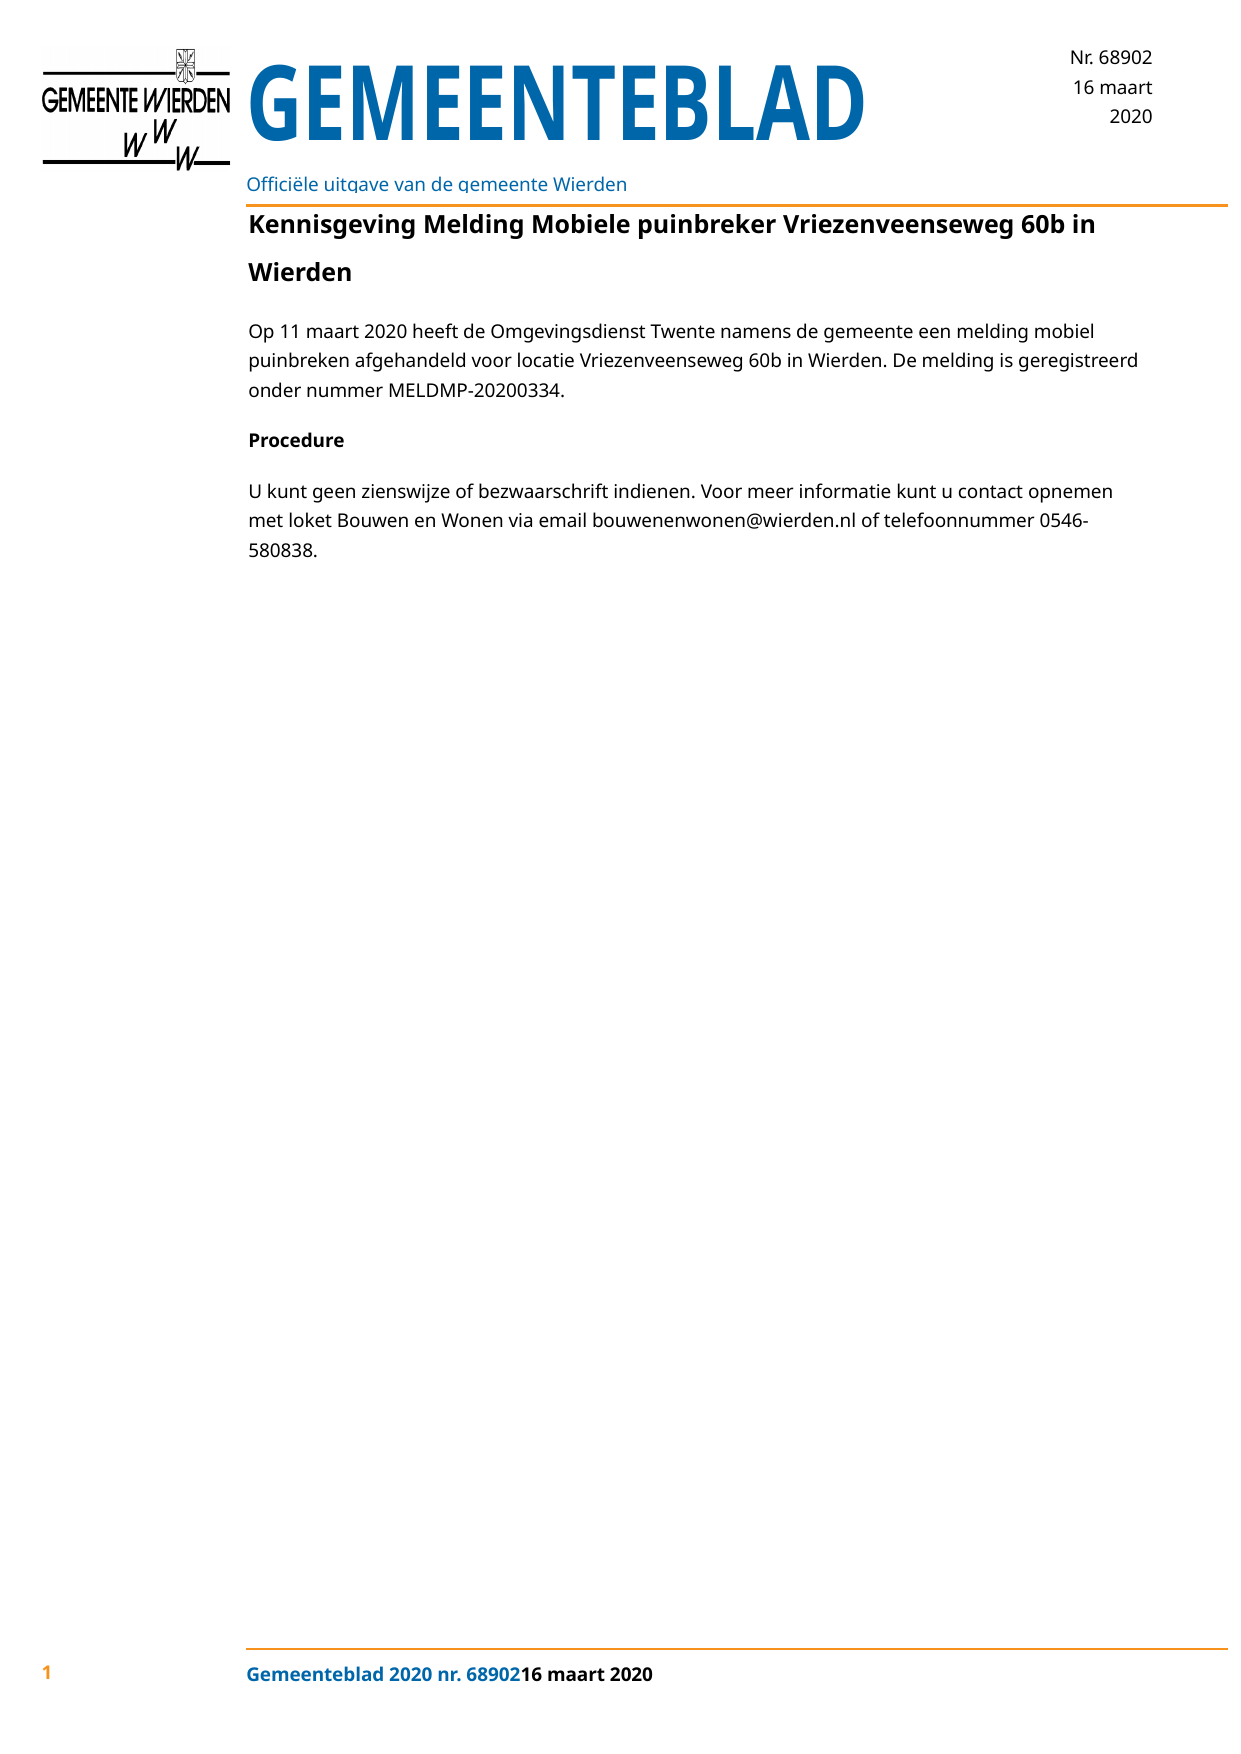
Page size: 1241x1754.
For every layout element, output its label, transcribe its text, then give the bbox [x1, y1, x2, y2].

text Kennisgeving Melding Mobiele puinbreker Vriezenveenseweg 60b in Wierden [248, 207, 1152, 288]
text Procedure [248, 427, 1152, 453]
text Op 11 maart 2020 heeft de Omgevingsdienst Twente namens de gemeente een melding mobiel puinbreken afgehandeld voor locatie Vriezenveenseweg 60b in Wierden. De melding is geregistreerd onder nummer MELDMP-20200334. [248, 318, 1152, 403]
text U kunt geen zienswijze of bezwaarschrift indienen. Voor meer informatie kunt u contact opnemen met loket Bouwen en Wonen via email bouwenenwonen@wierden.nl of telefoonnummer 0546-580838. [248, 478, 1152, 563]
picture [41, 47, 231, 172]
